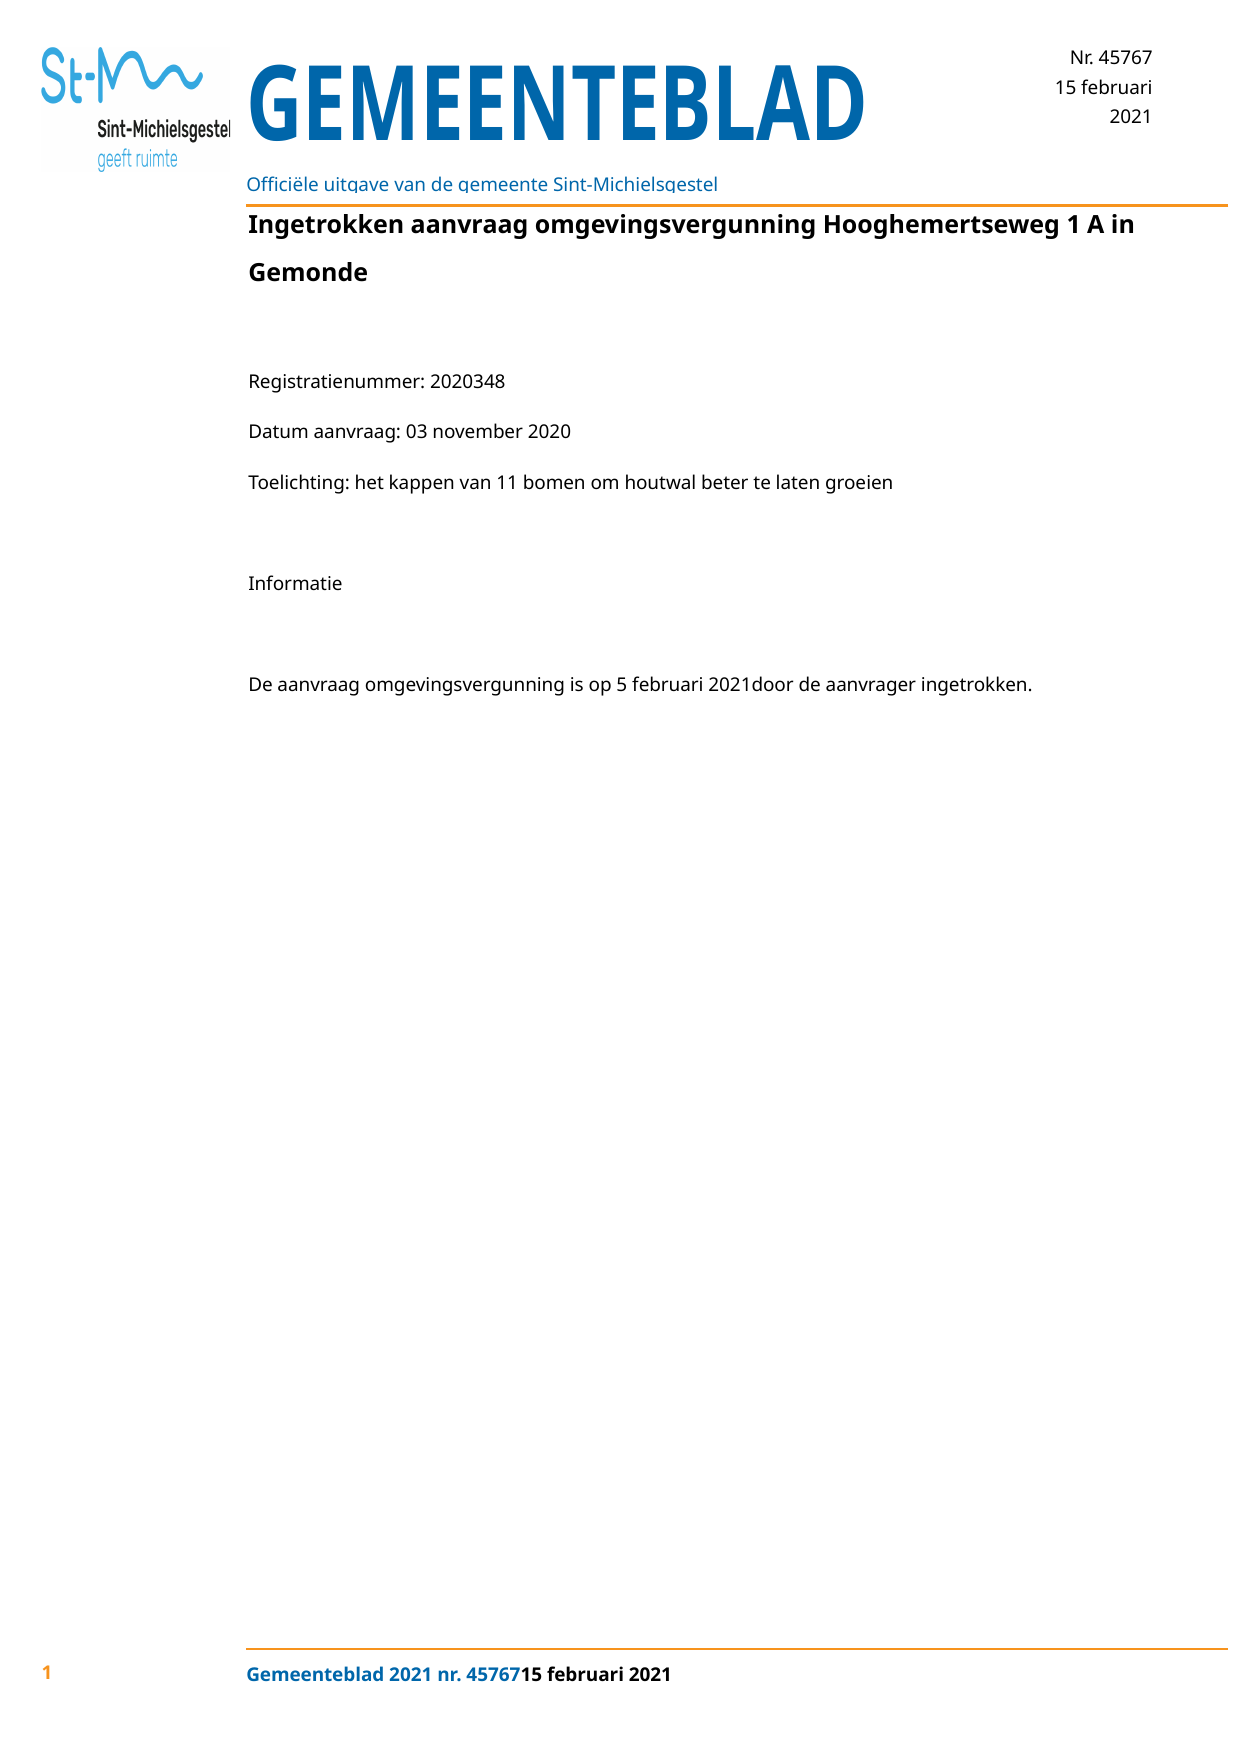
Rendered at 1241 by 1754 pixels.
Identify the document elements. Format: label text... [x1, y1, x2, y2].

picture [41, 47, 231, 172]
text De aanvraag omgevingsvergunning is op 5 februari 2021door de aanvrager ingetrokken. [248, 671, 1152, 697]
text Registratienummer: 2020348 [248, 368, 1152, 394]
text Ingetrokken aanvraag omgevingsvergunning Hooghemertseweg 1 A in Gemonde [248, 207, 1152, 288]
text Datum aanvraag: 03 november 2020 [248, 419, 1152, 444]
text Informatie [248, 570, 1152, 596]
text Toelichting: het kappen van 11 bomen om houtwal beter te laten groeien [248, 469, 1152, 495]
